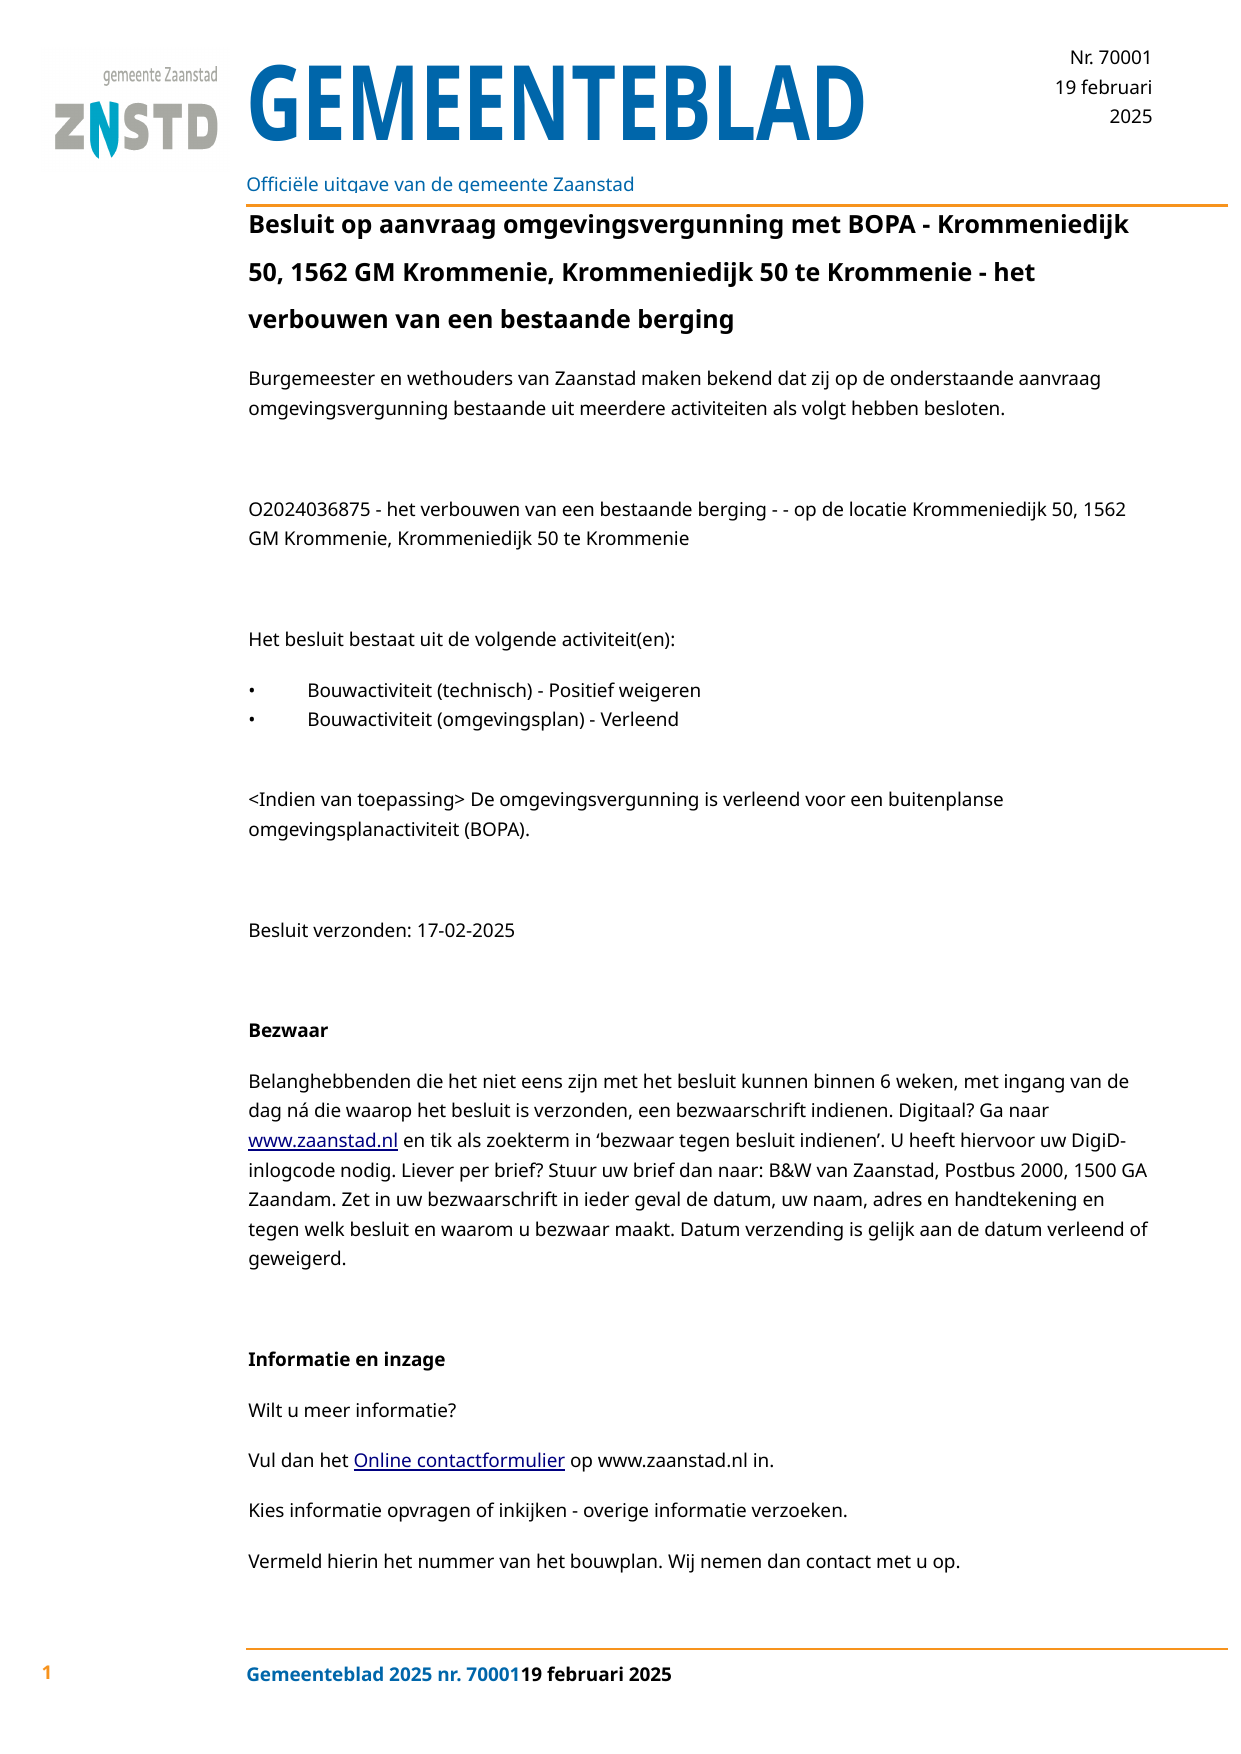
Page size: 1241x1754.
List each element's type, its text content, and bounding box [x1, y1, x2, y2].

text O2024036875 - het verbouwen van een bestaande berging - - op de locatie Krommeniedijk 50, 1562 GM Krommenie, Krommeniedijk 50 te Krommenie [248, 496, 1152, 551]
text <Indien van toepassing> De omgevingsvergunning is verleend voor een buitenplanse omgevingsplanactiviteit (BOPA). [248, 786, 1152, 842]
text Vermeld hierin het nummer van het bouwplan. Wij nemen dan contact met u op. [248, 1548, 1152, 1574]
picture [41, 47, 231, 172]
text Kies informatie opvragen of inkijken - overige informatie verzoeken. [248, 1498, 1152, 1523]
text Vul dan het Online contactformulier op www.zaanstad.nl in. [248, 1447, 1152, 1473]
text Belanghebbenden die het niet eens zijn met het besluit kunnen binnen 6 weken, met ingang van de dag ná die waarop het besluit is verzonden, een bezwaarschrift indienen. Digitaal? Ga naar www.zaanstad.nl en tik als zoekterm in ‘bezwaar tegen besluit indienen’. U heeft hiervoor uw DigiD-inlogcode nodig. Liever per brief? Stuur uw brief dan naar: B&W van Zaanstad, Postbus 2000, 1500 GA Zaandam. Zet in uw bezwaarschrift in ieder geval de datum, uw naam, adres en handtekening en tegen welk besluit en waarom u bezwaar maakt. Datum verzending is gelijk aan de datum verleend of geweigerd. [248, 1068, 1152, 1271]
text Het besluit bestaat uit de volgende activiteit(en): [248, 626, 1152, 652]
text Wilt u meer informatie? [248, 1397, 1152, 1422]
text Burgemeester en wethouders van Zaanstad maken bekend dat zij op de onderstaande aanvraag omgevingsvergunning bestaande uit meerdere activiteiten als volgt hebben besloten. [248, 366, 1152, 421]
list Bouwactiviteit (omgevingsplan) - Verleend [248, 706, 1152, 732]
text Bezwaar [248, 1018, 1152, 1043]
text Besluit op aanvraag omgevingsvergunning met BOPA - Krommeniedijk 50, 1562 GM Krommenie, Krommeniedijk 50 te Krommenie - het verbouwen van een bestaande berging [248, 207, 1152, 336]
text Informatie en inzage [248, 1346, 1152, 1372]
text Besluit verzonden: 17-02-2025 [248, 917, 1152, 942]
list Bouwactiviteit (technisch) - Positief weigeren [248, 677, 1152, 702]
